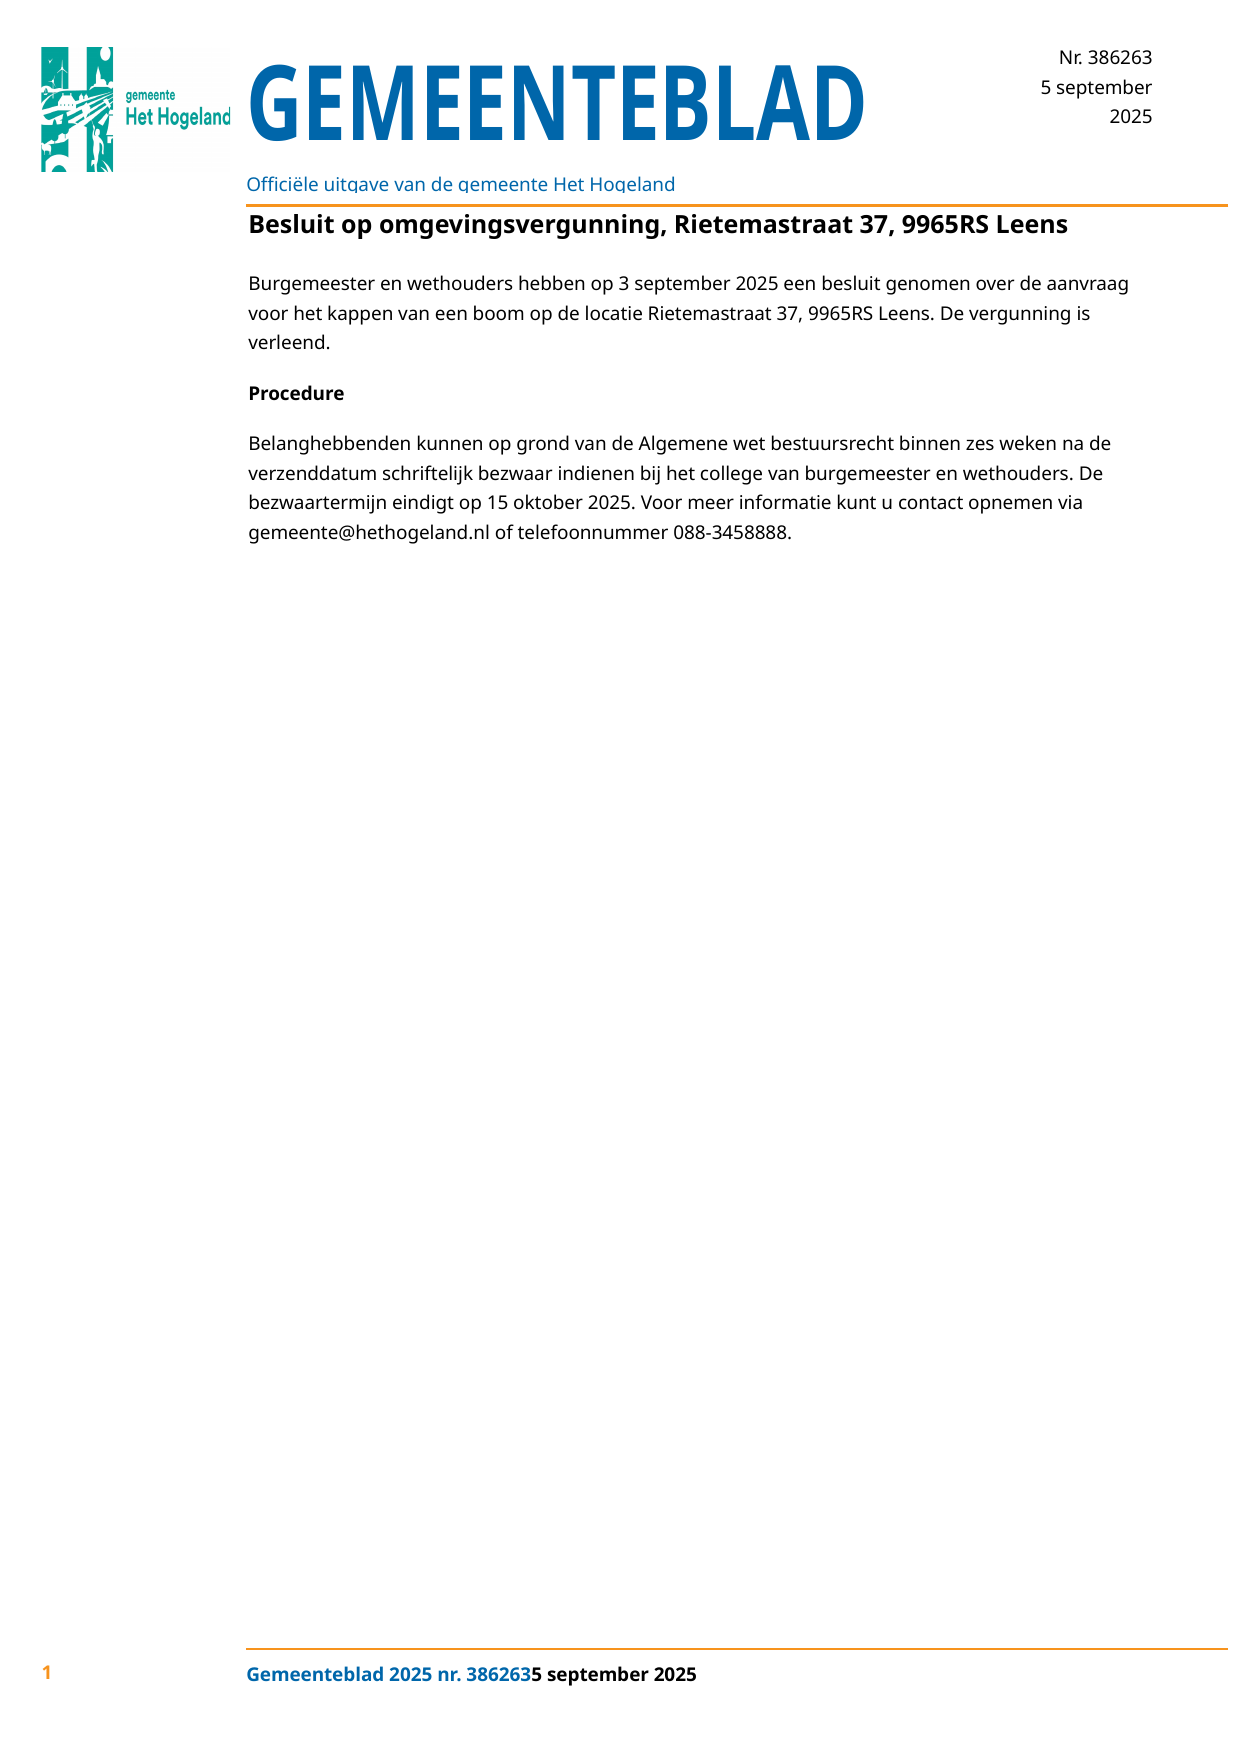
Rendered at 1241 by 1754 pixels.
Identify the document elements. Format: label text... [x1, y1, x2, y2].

text Burgemeester en wethouders hebben op 3 september 2025 een besluit genomen over de aanvraag voor het kappen van een boom op de locatie Rietemastraat 37, 9965RS Leens. De vergunning is verleend. [248, 270, 1152, 355]
text Belanghebbenden kunnen op grond van de Algemene wet bestuursrecht binnen zes weken na de verzenddatum schriftelijk bezwaar indienen bij het college van burgemeester en wethouders. De bezwaartermijn eindigt op 15 oktober 2025. Voor meer informatie kunt u contact opnemen via gemeente@hethogeland.nl of telefoonnummer 088-3458888. [248, 430, 1152, 545]
text Besluit op omgevingsvergunning, Rietemastraat 37, 9965RS Leens [248, 207, 1152, 241]
text Procedure [248, 380, 1152, 406]
picture [41, 47, 231, 172]
